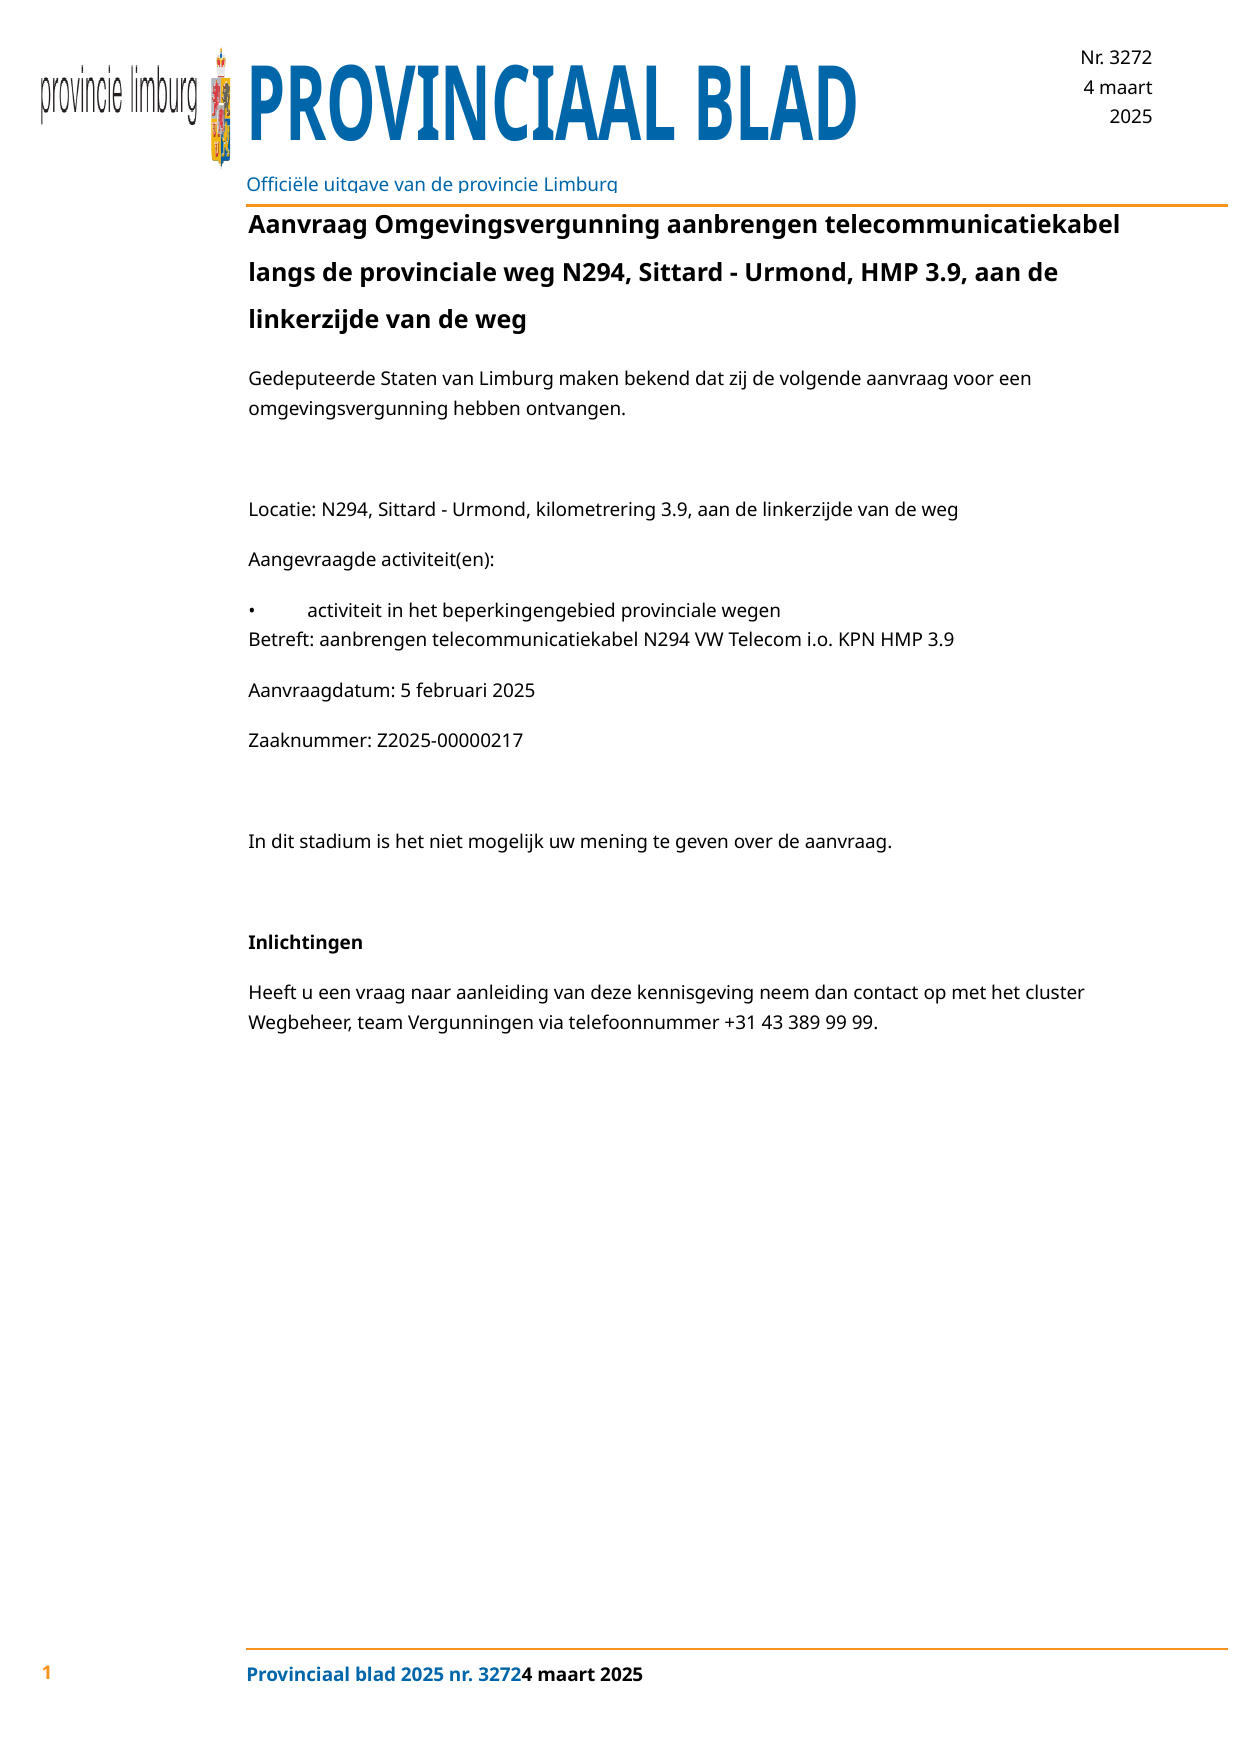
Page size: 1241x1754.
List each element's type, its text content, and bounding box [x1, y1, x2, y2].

text Aanvraag Omgevingsvergunning aanbrengen telecommunicatiekabel langs de provinciale weg N294, Sittard - Urmond, HMP 3.9, aan de linkerzijde van de weg [248, 207, 1152, 336]
text Zaaknummer: Z2025-00000217 [248, 727, 1152, 753]
text Betreft: aanbrengen telecommunicatiekabel N294 VW Telecom i.o. KPN HMP 3.9 [248, 626, 1152, 652]
text Aanvraagdatum: 5 februari 2025 [248, 677, 1152, 702]
list activiteit in het beperkingengebied provinciale wegen [248, 597, 1152, 622]
picture [41, 47, 231, 172]
text Heeft u een vraag naar aanleiding van deze kennisgeving neem dan contact op met het cluster Wegbeheer, team Vergunningen via telefoonnummer +31 43 389 99 99. [248, 979, 1152, 1034]
text Gedeputeerde Staten van Limburg maken bekend dat zij de volgende aanvraag voor een omgevingsvergunning hebben ontvangen. [248, 366, 1152, 421]
text In dit stadium is het niet mogelijk uw mening te geven over de aanvraag. [248, 828, 1152, 854]
text Locatie: N294, Sittard - Urmond, kilometrering 3.9, aan de linkerzijde van de weg [248, 496, 1152, 522]
text Aangevraagde activiteit(en): [248, 546, 1152, 572]
text Inlichtingen [248, 929, 1152, 954]
